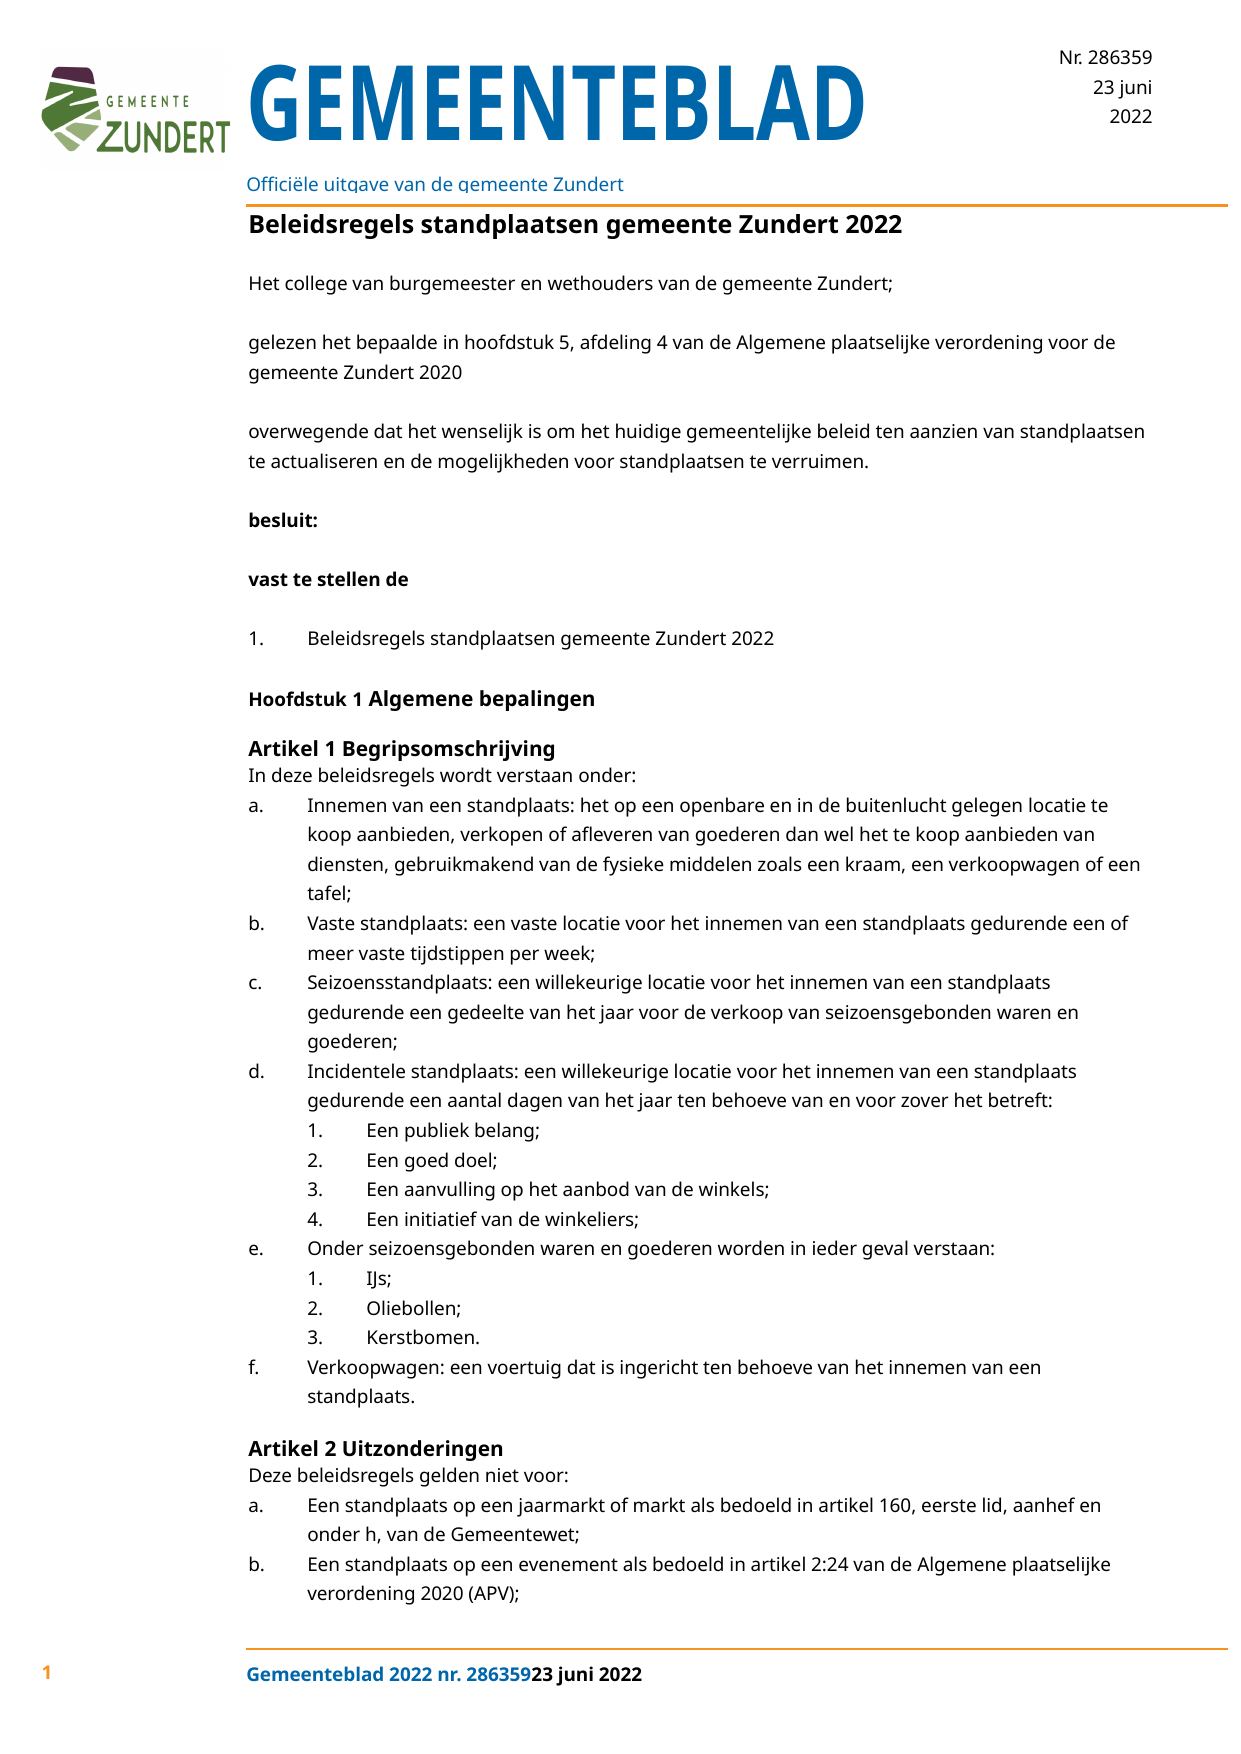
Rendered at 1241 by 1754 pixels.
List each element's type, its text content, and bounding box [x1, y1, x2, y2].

list Vaste standplaats: een vaste locatie voor het innemen van een standplaats gedurende een of meer vaste tijdstippen per week; [248, 910, 1152, 965]
text Deze beleidsregels gelden niet voor: [248, 1462, 1152, 1488]
text Beleidsregels standplaatsen gemeente Zundert 2022 [248, 207, 1152, 241]
list Een standplaats op een jaarmarkt of markt als bedoeld in artikel 160, eerste lid, aanhef en onder h, van de Gemeentewet; [248, 1492, 1152, 1547]
text vast te stellen de [248, 566, 1152, 592]
list Incidentele standplaats: een willekeurige locatie voor het innemen van een standplaats gedurende een aantal dagen van het jaar ten behoeve van en voor zover het betreft: [248, 1058, 1152, 1113]
list Een goed doel; [307, 1147, 1152, 1172]
text besluit: [248, 507, 1152, 533]
text Artikel 2 Uitzonderingen [248, 1434, 1152, 1462]
text gelezen het bepaalde in hoofdstuk 5, afdeling 4 van de Algemene plaatselijke verordening voor de gemeente Zundert 2020 [248, 329, 1152, 385]
list Een initiatief van de winkeliers; [307, 1206, 1152, 1232]
list Seizoensstandplaats: een willekeurige locatie voor het innemen van een standplaats gedurende een gedeelte van het jaar voor de verkoop van seizoensgebonden waren en goederen; [248, 969, 1152, 1054]
text Hoofdstuk 1 Algemene bepalingen [248, 684, 1152, 713]
list Onder seizoensgebonden waren en goederen worden in ieder geval verstaan: [248, 1236, 1152, 1261]
list Een publiek belang; [307, 1117, 1152, 1143]
text In deze beleidsregels wordt verstaan onder: [248, 762, 1152, 788]
list Beleidsregels standplaatsen gemeente Zundert 2022 [248, 625, 1152, 651]
picture [41, 47, 231, 172]
list Kerstbomen. [307, 1324, 1152, 1350]
text Het college van burgemeester en wethouders van de gemeente Zundert; [248, 270, 1152, 296]
list Verkoopwagen: een voertuig dat is ingericht ten behoeve van het innemen van een standplaats. [248, 1354, 1152, 1409]
list Een standplaats op een evenement als bedoeld in artikel 2:24 van de Algemene plaatselijke verordening 2020 (APV); [248, 1551, 1152, 1606]
list Innemen van een standplaats: het op een openbare en in de buitenlucht gelegen locatie te koop aanbieden, verkopen of afleveren van goederen dan wel het te koop aanbieden van diensten, gebruikmakend van de fysieke middelen zoals een kraam, een verkoopwagen of een tafel; [248, 792, 1152, 906]
list Een aanvulling op het aanbod van de winkels; [307, 1176, 1152, 1202]
text Artikel 1 Begripsomschrijving [248, 734, 1152, 762]
text overwegende dat het wenselijk is om het huidige gemeentelijke beleid ten aanzien van standplaatsen te actualiseren en de mogelijkheden voor standplaatsen te verruimen. [248, 418, 1152, 473]
list Oliebollen; [307, 1295, 1152, 1320]
list IJs; [307, 1265, 1152, 1291]
